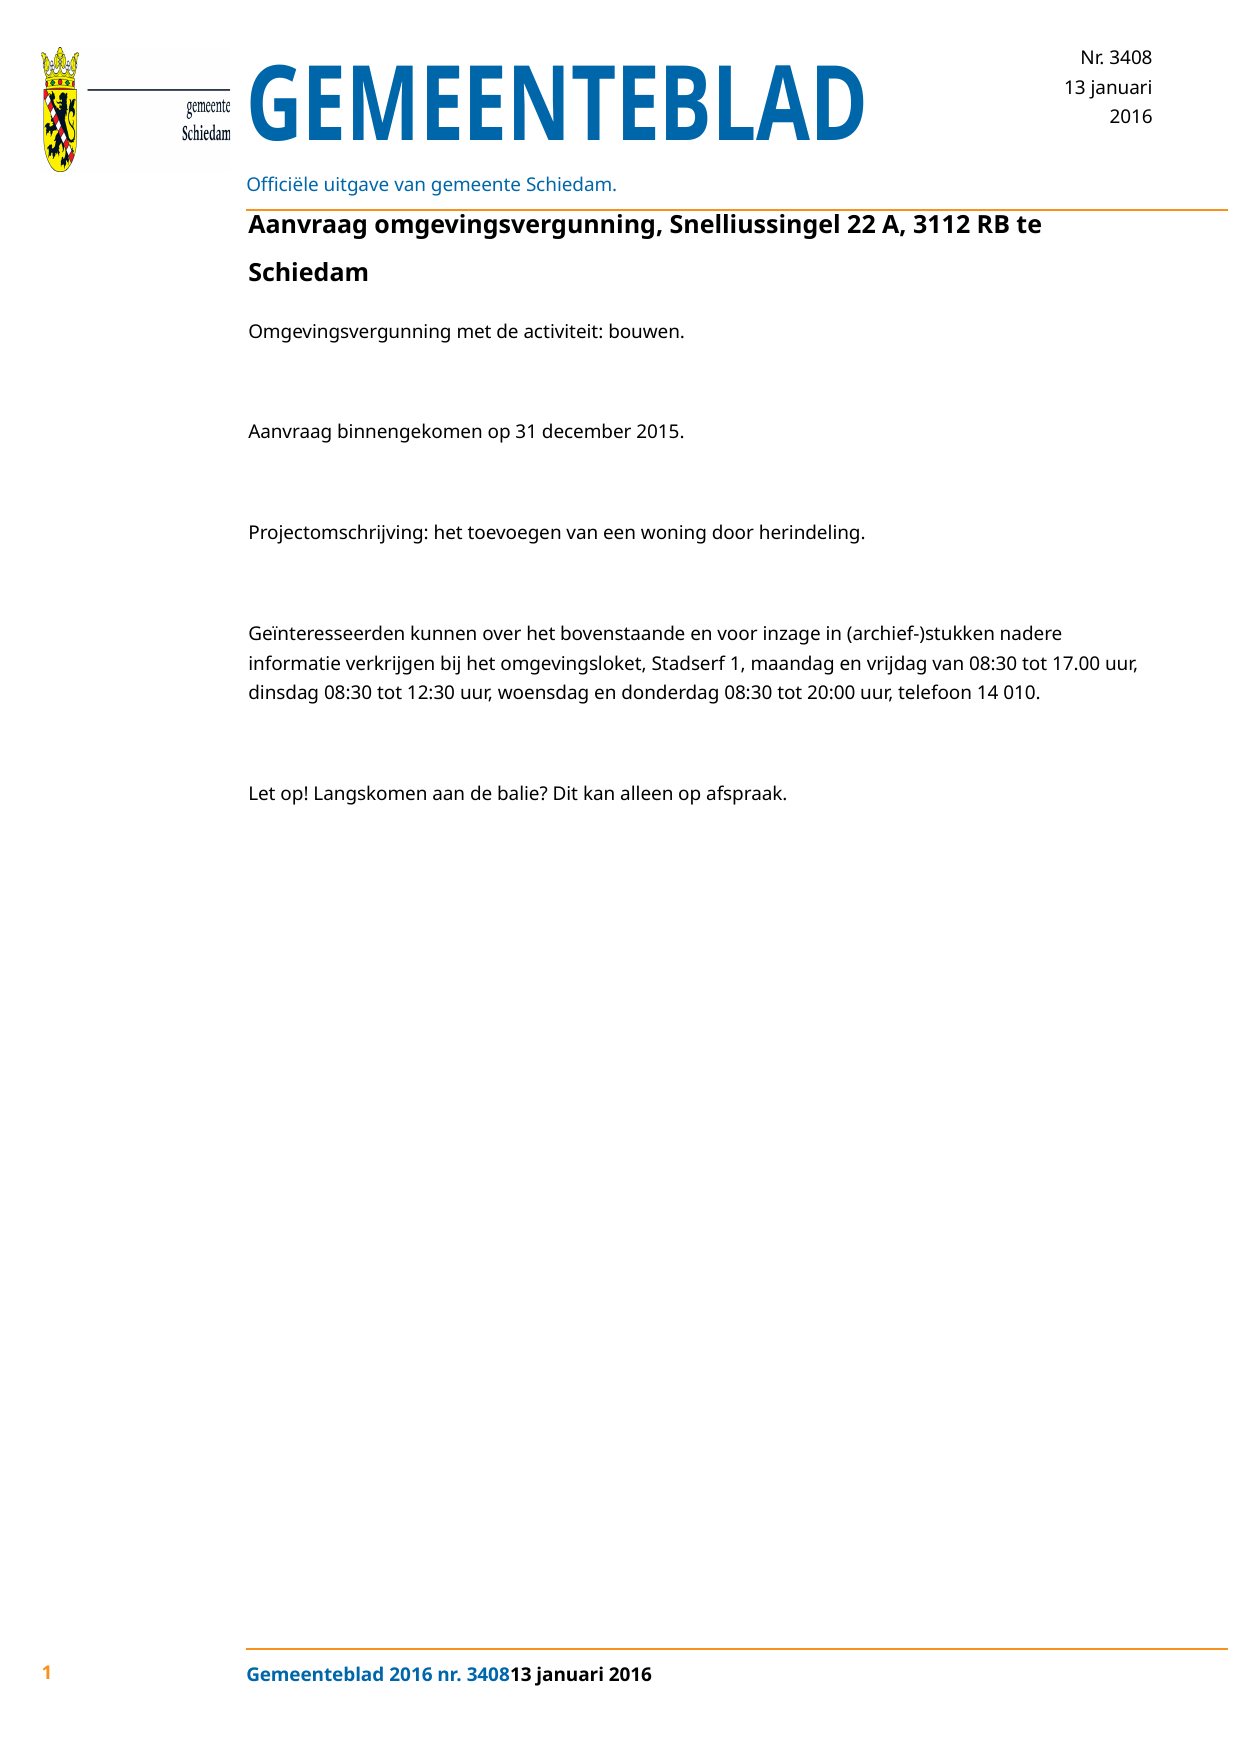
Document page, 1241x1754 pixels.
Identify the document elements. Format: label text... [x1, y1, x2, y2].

text Let op! Langskomen aan de balie? Dit kan alleen op afspraak. [248, 780, 1152, 806]
text Geïnteresseerden kunnen over het bovenstaande en voor inzage in (archief-)stukken nadere informatie verkrijgen bij het omgevingsloket, Stadserf 1, maandag en vrijdag van 08:30 tot 17.00 uur, dinsdag 08:30 tot 12:30 uur, woensdag en donderdag 08:30 tot 20:00 uur, telefoon 14 010. [248, 620, 1152, 705]
picture [41, 47, 231, 172]
text Aanvraag binnengekomen op 31 december 2015. [248, 419, 1152, 444]
text Aanvraag omgevingsvergunning, Snelliussingel 22 A, 3112 RB te Schiedam [248, 211, 1152, 288]
text Omgevingsvergunning met de activiteit: bouwen. [248, 318, 1152, 344]
text Projectomschrijving: het toevoegen van een woning door herindeling. [248, 519, 1152, 545]
